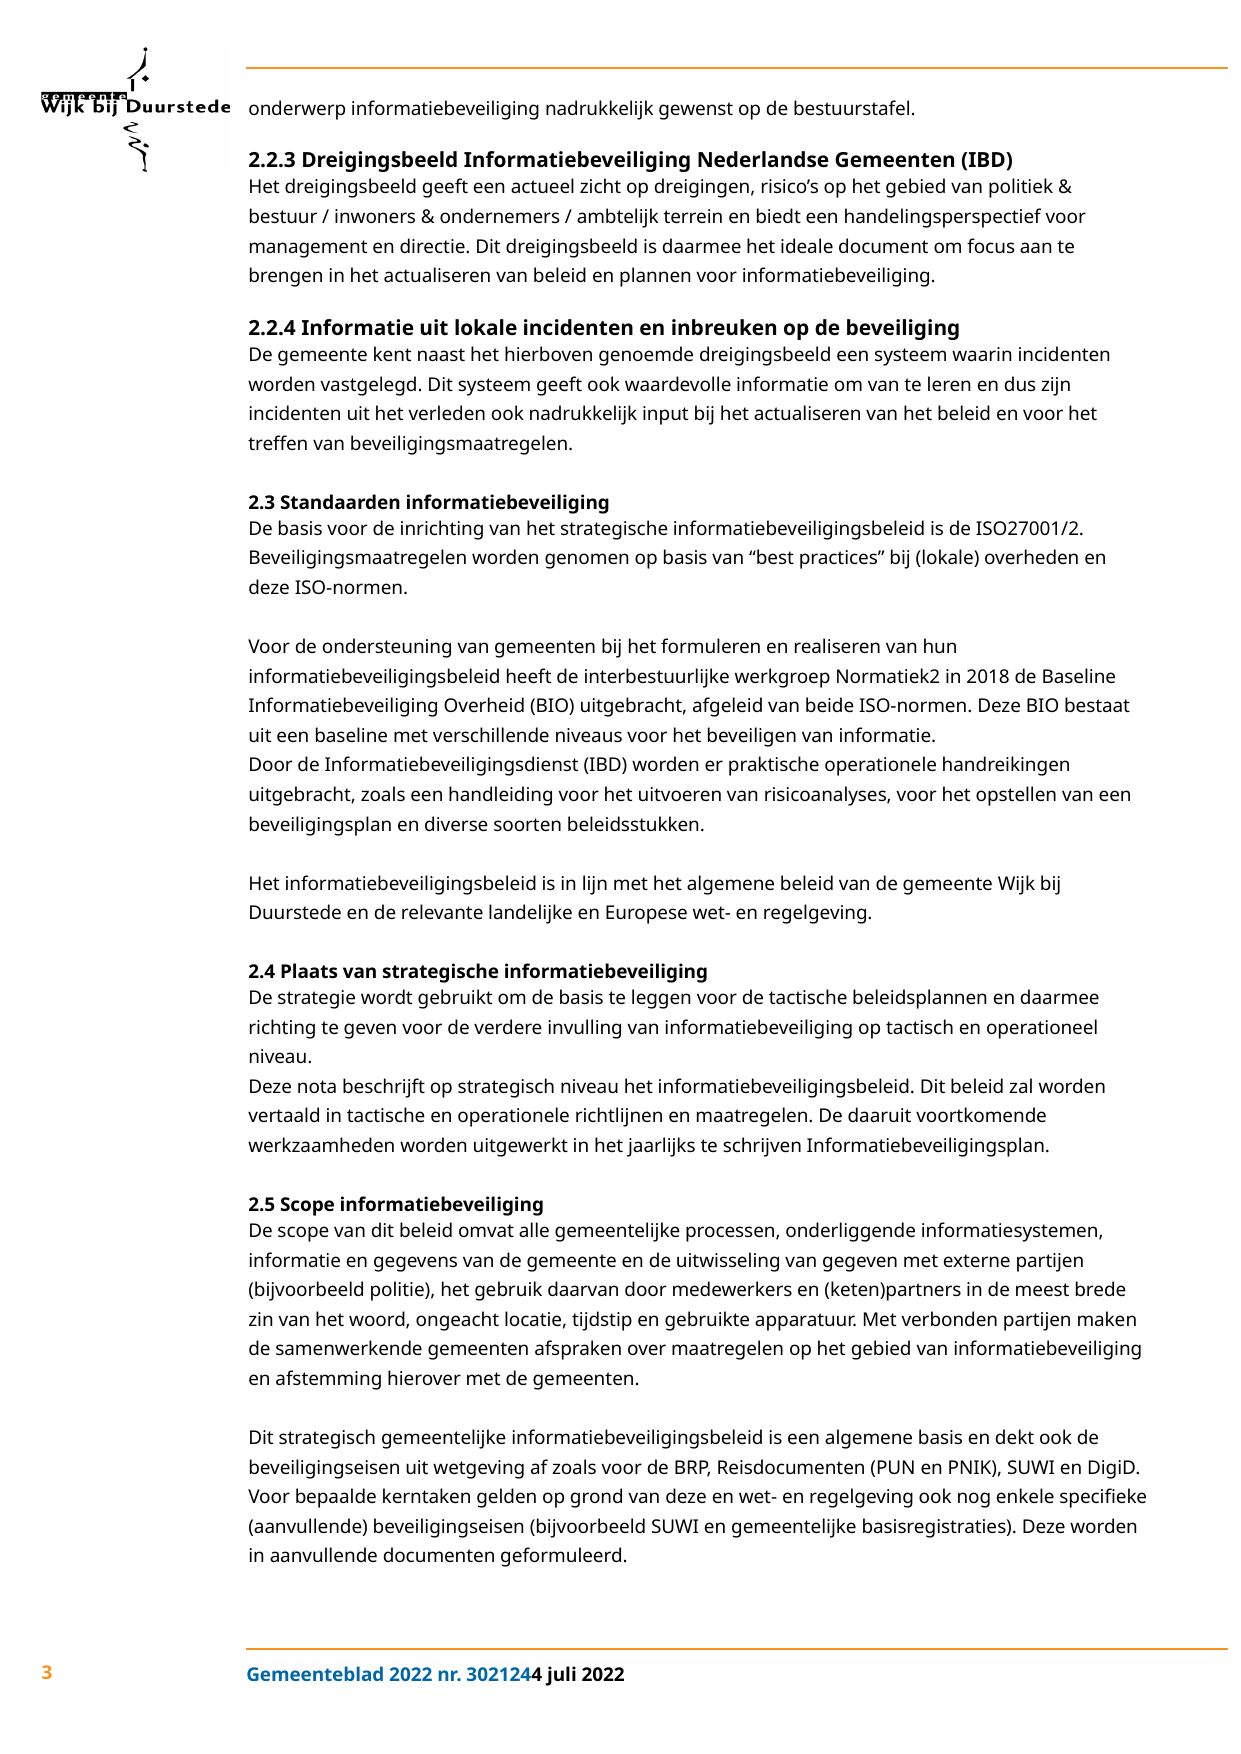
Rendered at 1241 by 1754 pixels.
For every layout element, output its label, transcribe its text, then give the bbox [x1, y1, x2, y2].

text De strategie wordt gebruikt om de basis te leggen voor de tactische beleidsplannen en daarmee richting te geven voor de verdere invulling van informatiebeveiliging op tactisch en operationeel niveau. [248, 984, 1152, 1069]
text Voor de ondersteuning van gemeenten bij het formuleren en realiseren van hun [248, 633, 1152, 659]
text De gemeente kent naast het hierboven genoemde dreigingsbeeld een systeem waarin incidenten worden vastgelegd. Dit systeem geeft ook waardevolle informatie om van te leren en dus zijn incidenten uit het verleden ook nadrukkelijk input bij het actualiseren van het beleid en voor het treffen van beveiligingsmaatregelen. [248, 341, 1152, 456]
text onderwerp informatiebeveiliging nadrukkelijk gewenst op de bestuurstafel. [248, 95, 1152, 121]
text 2.3 Standaarden informatiebeveiliging [248, 489, 1152, 515]
text Door de Informatiebeveiligingsdienst (IBD) worden er praktische operationele handreikingen uitgebracht, zoals een handleiding voor het uitvoeren van risicoanalyses, voor het opstellen van een beveiligingsplan en diverse soorten beleidsstukken. [248, 752, 1152, 836]
text 2.2.3 Dreigingsbeeld Informatiebeveiliging Nederlandse Gemeenten (IBD) [248, 145, 1152, 174]
text Het informatiebeveiligingsbeleid is in lijn met het algemene beleid van de gemeente Wijk bij Duurstede en de relevante landelijke en Europese wet- en regelgeving. [248, 870, 1152, 925]
text De basis voor de inrichting van het strategische informatiebeveiligingsbeleid is de ISO27001/2. Beveiligingsmaatregelen worden genomen op basis van “best practices” bij (lokale) overheden en deze ISO-normen. [248, 515, 1152, 600]
text De scope van dit beleid omvat alle gemeentelijke processen, onderliggende informatiesystemen, informatie en gegevens van de gemeente en de uitwisseling van gegeven met externe partijen (bijvoorbeeld politie), het gebruik daarvan door medewerkers en (keten)partners in de meest brede zin van het woord, ongeacht locatie, tijdstip en gebruikte apparatuur. Met verbonden partijen maken de samenwerkende gemeenten afspraken over maatregelen op het gebied van informatiebeveiliging en afstemming hierover met de gemeenten. [248, 1217, 1152, 1391]
text 2.4 Plaats van strategische informatiebeveiliging [248, 959, 1152, 984]
text Deze nota beschrijft op strategisch niveau het informatiebeveiligingsbeleid. Dit beleid zal worden vertaald in tactische en operationele richtlijnen en maatregelen. De daaruit voortkomende werkzaamheden worden uitgewerkt in het jaarlijks te schrijven Informatiebeveiligingsplan. [248, 1073, 1152, 1158]
text Het dreigingsbeeld geeft een actueel zicht op dreigingen, risico’s op het gebied van politiek & bestuur / inwoners & ondernemers / ambtelijk terrein en biedt een handelingsperspectief voor management en directie. Dit dreigingsbeeld is daarmee het ideale document om focus aan te brengen in het actualiseren van beleid en plannen voor informatiebeveiliging. [248, 174, 1152, 288]
picture [41, 47, 231, 172]
text informatiebeveiligingsbeleid heeft de interbestuurlijke werkgroep Normatiek2 in 2018 de Baseline Informatiebeveiliging Overheid (BIO) uitgebracht, afgeleid van beide ISO-normen. Deze BIO bestaat uit een baseline met verschillende niveaus voor het beveiligen van informatie. [248, 663, 1152, 748]
text 2.2.4 Informatie uit lokale incidenten en inbreuken op de beveiliging [248, 313, 1152, 341]
text 2.5 Scope informatiebeveiliging [248, 1191, 1152, 1217]
text Dit strategisch gemeentelijke informatiebeveiligingsbeleid is een algemene basis en dekt ook de beveiligingseisen uit wetgeving af zoals voor de BRP, Reisdocumenten (PUN en PNIK), SUWI en DigiD. Voor bepaalde kerntaken gelden op grond van deze en wet- en regelgeving ook nog enkele specifieke (aanvullende) beveiligingseisen (bijvoorbeeld SUWI en gemeentelijke basisregistraties). Deze worden in aanvullende documenten geformuleerd. [248, 1424, 1152, 1568]
